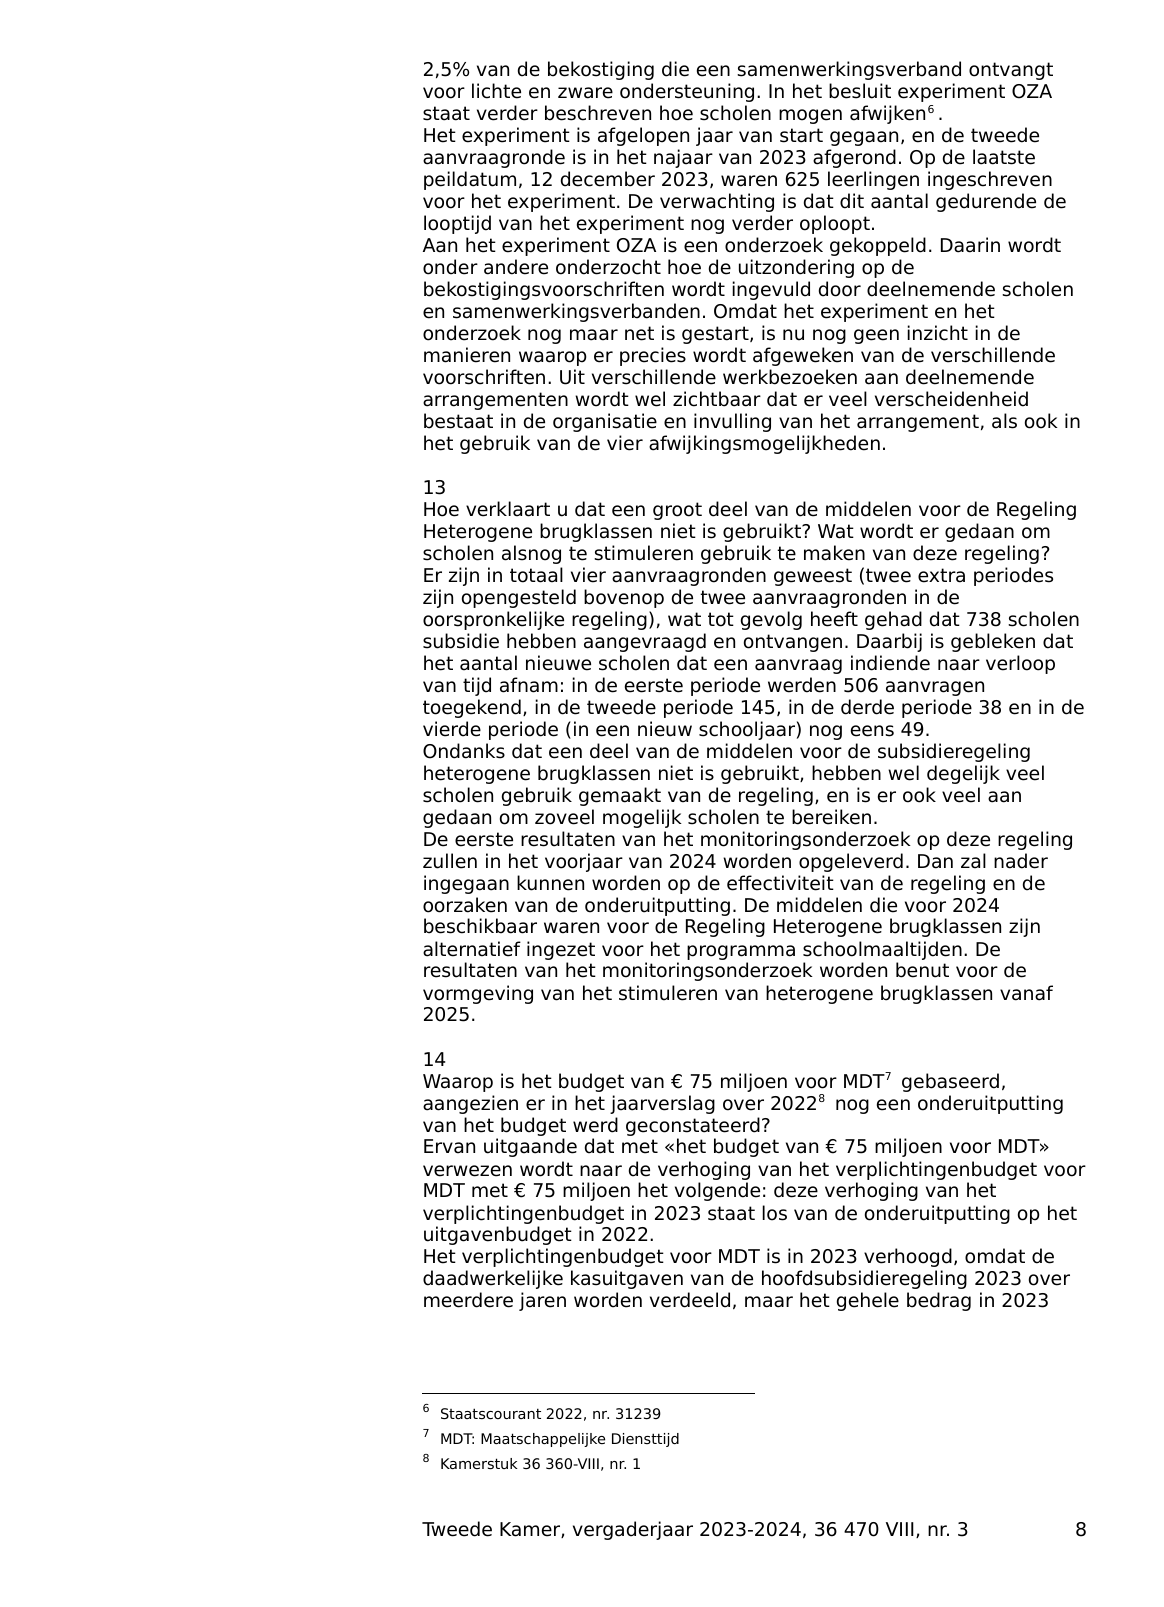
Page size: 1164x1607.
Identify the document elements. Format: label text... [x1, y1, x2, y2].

text 2,5% van de bekostiging die een samenwerkingsverband ontvangt voor lichte en zware ondersteuning. In het besluit experiment OZA staat verder beschreven hoe scholen mogen afwijken. [422, 59, 1087, 125]
text Aan het experiment OZA is een onderzoek gekoppeld. Daarin wordt onder andere onderzocht hoe de uitzondering op de bekostigingsvoorschriften wordt ingevuld door deelnemende scholen en samenwerkingsverbanden. Omdat het experiment en het onderzoek nog maar net is gestart, is nu nog geen inzicht in de manieren waarop er precies wordt afgeweken van de verschillende voorschriften. Uit verschillende werkbezoeken aan deelnemende arrangementen wordt wel zichtbaar dat er veel verscheidenheid bestaat in de organisatie en invulling van het arrangement, als ook in het gebruik van de vier afwijkingsmogelijkheden. [422, 235, 1087, 455]
text Het verplichtingenbudget voor MDT is in 2023 verhoogd, omdat de daadwerkelijke kasuitgaven van de hoofdsubsidieregeling 2023 over meerdere jaren worden verdeeld, maar het gehele bedrag in 2023 [422, 1246, 1087, 1312]
text Het experiment is afgelopen jaar van start gegaan, en de tweede aanvraagronde is in het najaar van 2023 afgerond. Op de laatste peildatum, 12 december 2023, waren 625 leerlingen ingeschreven voor het experiment. De verwachting is dat dit aantal gedurende de looptijd van het experiment nog verder oploopt. [422, 125, 1087, 235]
text De eerste resultaten van het monitoringsonderzoek op deze regeling zullen in het voorjaar van 2024 worden opgeleverd. Dan zal nader ingegaan kunnen worden op de effectiviteit van de regeling en de oorzaken van de onderuitputting. De middelen die voor 2024 beschikbaar waren voor de Regeling Heterogene brugklassen zijn alternatief ingezet voor het programma schoolmaaltijden. De resultaten van het monitoringsonderzoek worden benut voor de vormgeving van het stimuleren van heterogene brugklassen vanaf 2025. [422, 828, 1087, 1026]
text Ervan uitgaande dat met «het budget van € 75 miljoen voor MDT» verwezen wordt naar de verhoging van het verplichtingenbudget voor MDT met € 75 miljoen het volgende: deze verhoging van het verplichtingenbudget in 2023 staat los van de onderuitputting op het uitgavenbudget in 2022. [422, 1136, 1087, 1246]
text Er zijn in totaal vier aanvraagronden geweest (twee extra periodes zijn opengesteld bovenop de twee aanvraagronden in de oorspronkelijke regeling), wat tot gevolg heeft gehad dat 738 scholen subsidie hebben aangevraagd en ontvangen. Daarbij is gebleken dat het aantal nieuwe scholen dat een aanvraag indiende naar verloop van tijd afnam: in de eerste periode werden 506 aanvragen toegekend, in de tweede periode 145, in de derde periode 38 en in de vierde periode (in een nieuw schooljaar) nog eens 49. [422, 565, 1087, 741]
text 13 [422, 477, 1087, 499]
text Hoe verklaart u dat een groot deel van de middelen voor de Regeling Heterogene brugklassen niet is gebruikt? Wat wordt er gedaan om scholen alsnog te stimuleren gebruik te maken van deze regeling? [422, 499, 1087, 565]
text Waarop is het budget van € 75 miljoen voor MDT gebaseerd, aangezien er in het jaarverslag over 2022 nog een onderuitputting van het budget werd geconstateerd? [422, 1071, 1087, 1136]
text MDT: Maatschappelijke Diensttijd [422, 1427, 1087, 1449]
text Ondanks dat een deel van de middelen voor de subsidieregeling heterogene brugklassen niet is gebruikt, hebben wel degelijk veel scholen gebruik gemaakt van de regeling, en is er ook veel aan gedaan om zoveel mogelijk scholen te bereiken. [422, 741, 1087, 828]
text Staatscourant 2022, nr. 31239 [422, 1402, 1087, 1424]
text Kamerstuk 36 360-VIII, nr. 1 [422, 1452, 1087, 1474]
text 14 [422, 1048, 1087, 1071]
